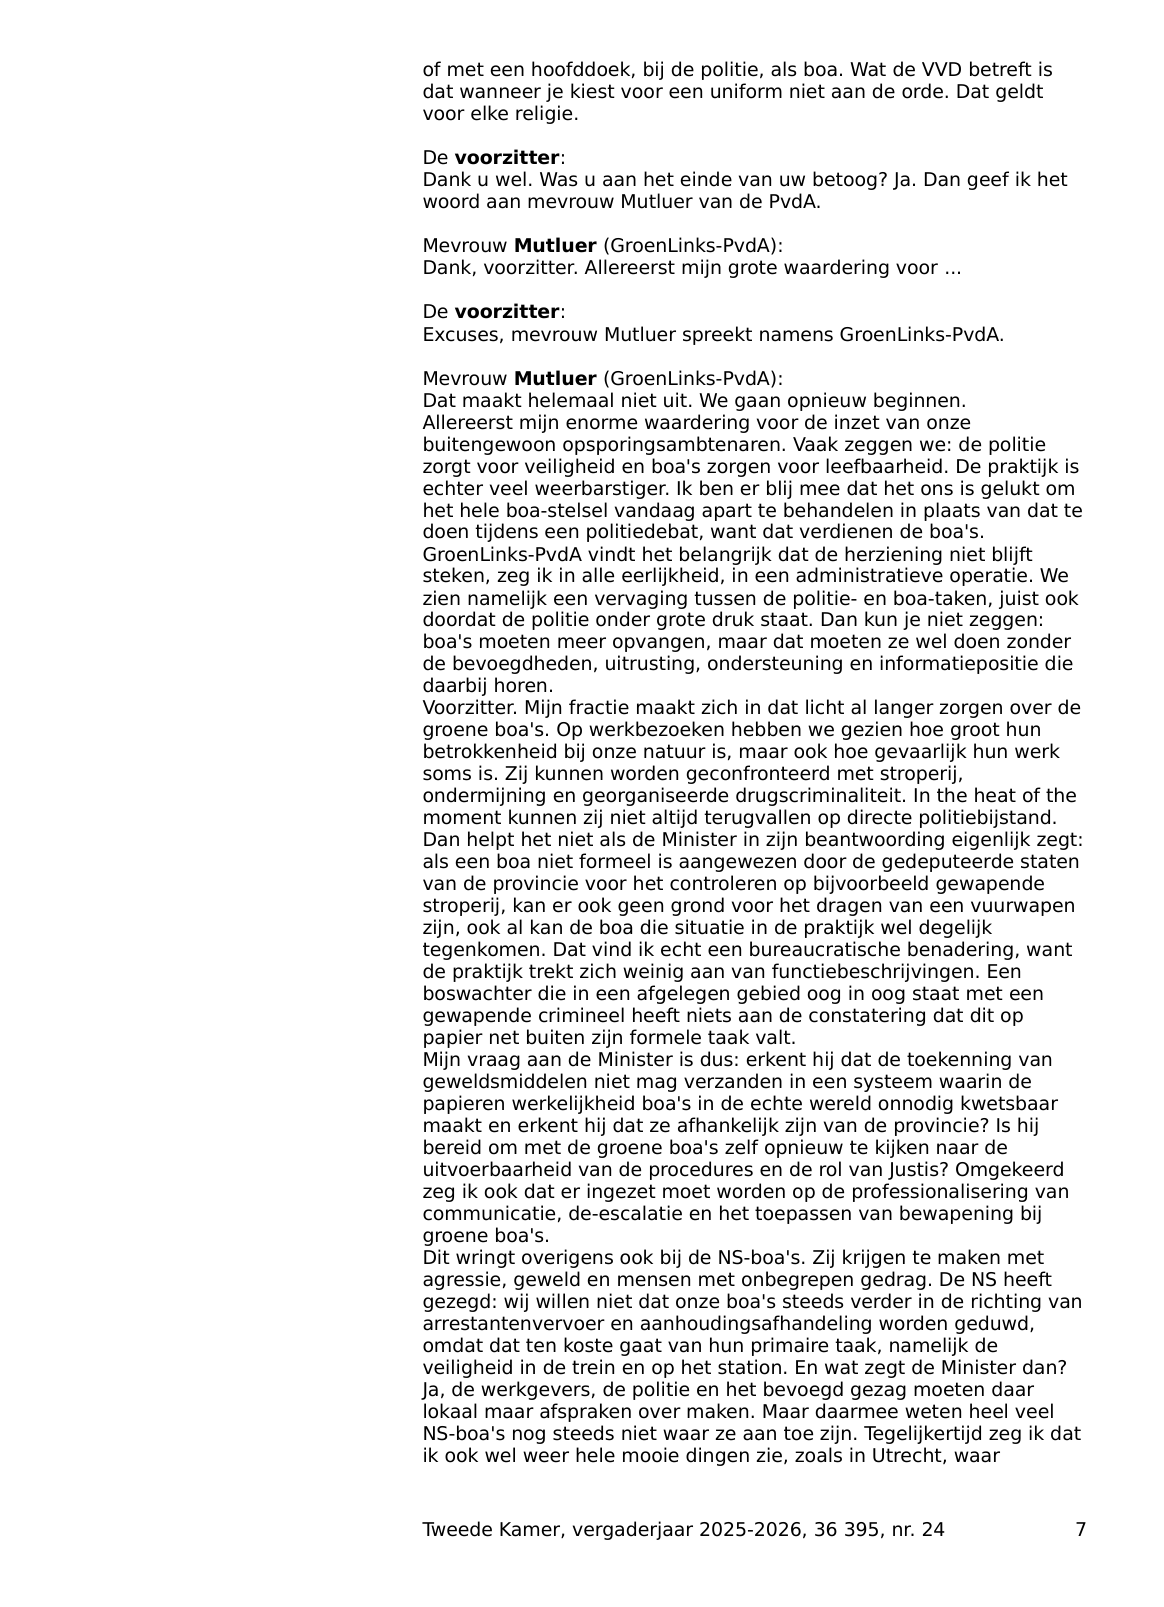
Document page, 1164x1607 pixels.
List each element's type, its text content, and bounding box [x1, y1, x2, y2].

text Dank, voorzitter. Allereerst mijn grote waardering voor ... [422, 257, 1087, 279]
text of met een hoofddoek, bij de politie, als boa. Wat de VVD betreft is dat wanneer je kiest voor een uniform niet aan de orde. Dat geldt voor elke religie. [422, 59, 1087, 125]
text De voorzitter: [422, 147, 1087, 169]
text Excuses, mevrouw Mutluer spreekt namens GroenLinks-PvdA. [422, 323, 1087, 345]
text GroenLinks-PvdA vindt het belangrijk dat de herziening niet blijft steken, zeg ik in alle eerlijkheid, in een administratieve operatie. We zien namelijk een vervaging tussen de politie- en boa-taken, juist ook doordat de politie onder grote druk staat. Dan kun je niet zeggen: boa's moeten meer opvangen, maar dat moeten ze wel doen zonder de bevoegdheden, uitrusting, ondersteuning en informatiepositie die daarbij horen. [422, 543, 1087, 697]
text Dat maakt helemaal niet uit. We gaan opnieuw beginnen. [422, 389, 1087, 412]
text Dit wringt overigens ook bij de NS-boa's. Zij krijgen te maken met agressie, geweld en mensen met onbegrepen gedrag. De NS heeft gezegd: wij willen niet dat onze boa's steeds verder in de richting van arrestantenvervoer en aanhoudingsafhandeling worden geduwd, omdat dat ten koste gaat van hun primaire taak, namelijk de veiligheid in de trein en op het station. En wat zegt de Minister dan? Ja, de werkgevers, de politie en het bevoegd gezag moeten daar lokaal maar afspraken over maken. Maar daarmee weten heel veel NS-boa's nog steeds niet waar ze aan toe zijn. Tegelijkertijd zeg ik dat ik ook wel weer hele mooie dingen zie, zoals in Utrecht, waar [422, 1247, 1087, 1467]
text Dank u wel. Was u aan het einde van uw betoog? Ja. Dan geef ik het woord aan mevrouw Mutluer van de PvdA. [422, 169, 1087, 213]
text Allereerst mijn enorme waardering voor de inzet van onze buitengewoon opsporingsambtenaren. Vaak zeggen we: de politie zorgt voor veiligheid en boa's zorgen voor leefbaarheid. De praktijk is echter veel weerbarstiger. Ik ben er blij mee dat het ons is gelukt om het hele boa-stelsel vandaag apart te behandelen in plaats van dat te doen tijdens een politiedebat, want dat verdienen de boa's. [422, 412, 1087, 543]
text Mijn vraag aan de Minister is dus: erkent hij dat de toekenning van geweldsmiddelen niet mag verzanden in een systeem waarin de papieren werkelijkheid boa's in de echte wereld onnodig kwetsbaar maakt en erkent hij dat ze afhankelijk zijn van de provincie? Is hij bereid om met de groene boa's zelf opnieuw te kijken naar de uitvoerbaarheid van de procedures en de rol van Justis? Omgekeerd zeg ik ook dat er ingezet moet worden op de professionalisering van communicatie, de-escalatie en het toepassen van bewapening bij groene boa's. [422, 1049, 1087, 1247]
text Voorzitter. Mijn fractie maakt zich in dat licht al langer zorgen over de groene boa's. Op werkbezoeken hebben we gezien hoe groot hun betrokkenheid bij onze natuur is, maar ook hoe gevaarlijk hun werk soms is. Zij kunnen worden geconfronteerd met stroperij, ondermijning en georganiseerde drugscriminaliteit. In the heat of the moment kunnen zij niet altijd terugvallen op directe politiebijstand. Dan helpt het niet als de Minister in zijn beantwoording eigenlijk zegt: als een boa niet formeel is aangewezen door de gedeputeerde staten van de provincie voor het controleren op bijvoorbeeld gewapende stroperij, kan er ook geen grond voor het dragen van een vuurwapen zijn, ook al kan de boa die situatie in de praktijk wel degelijk tegenkomen. Dat vind ik echt een bureaucratische benadering, want de praktijk trekt zich weinig aan van functiebeschrijvingen. Een boswachter die in een afgelegen gebied oog in oog staat met een gewapende crimineel heeft niets aan de constatering dat dit op papier net buiten zijn formele taak valt. [422, 697, 1087, 1049]
text De voorzitter: [422, 301, 1087, 323]
text Mevrouw Mutluer (GroenLinks-PvdA): [422, 368, 1087, 389]
text Mevrouw Mutluer (GroenLinks-PvdA): [422, 235, 1087, 257]
